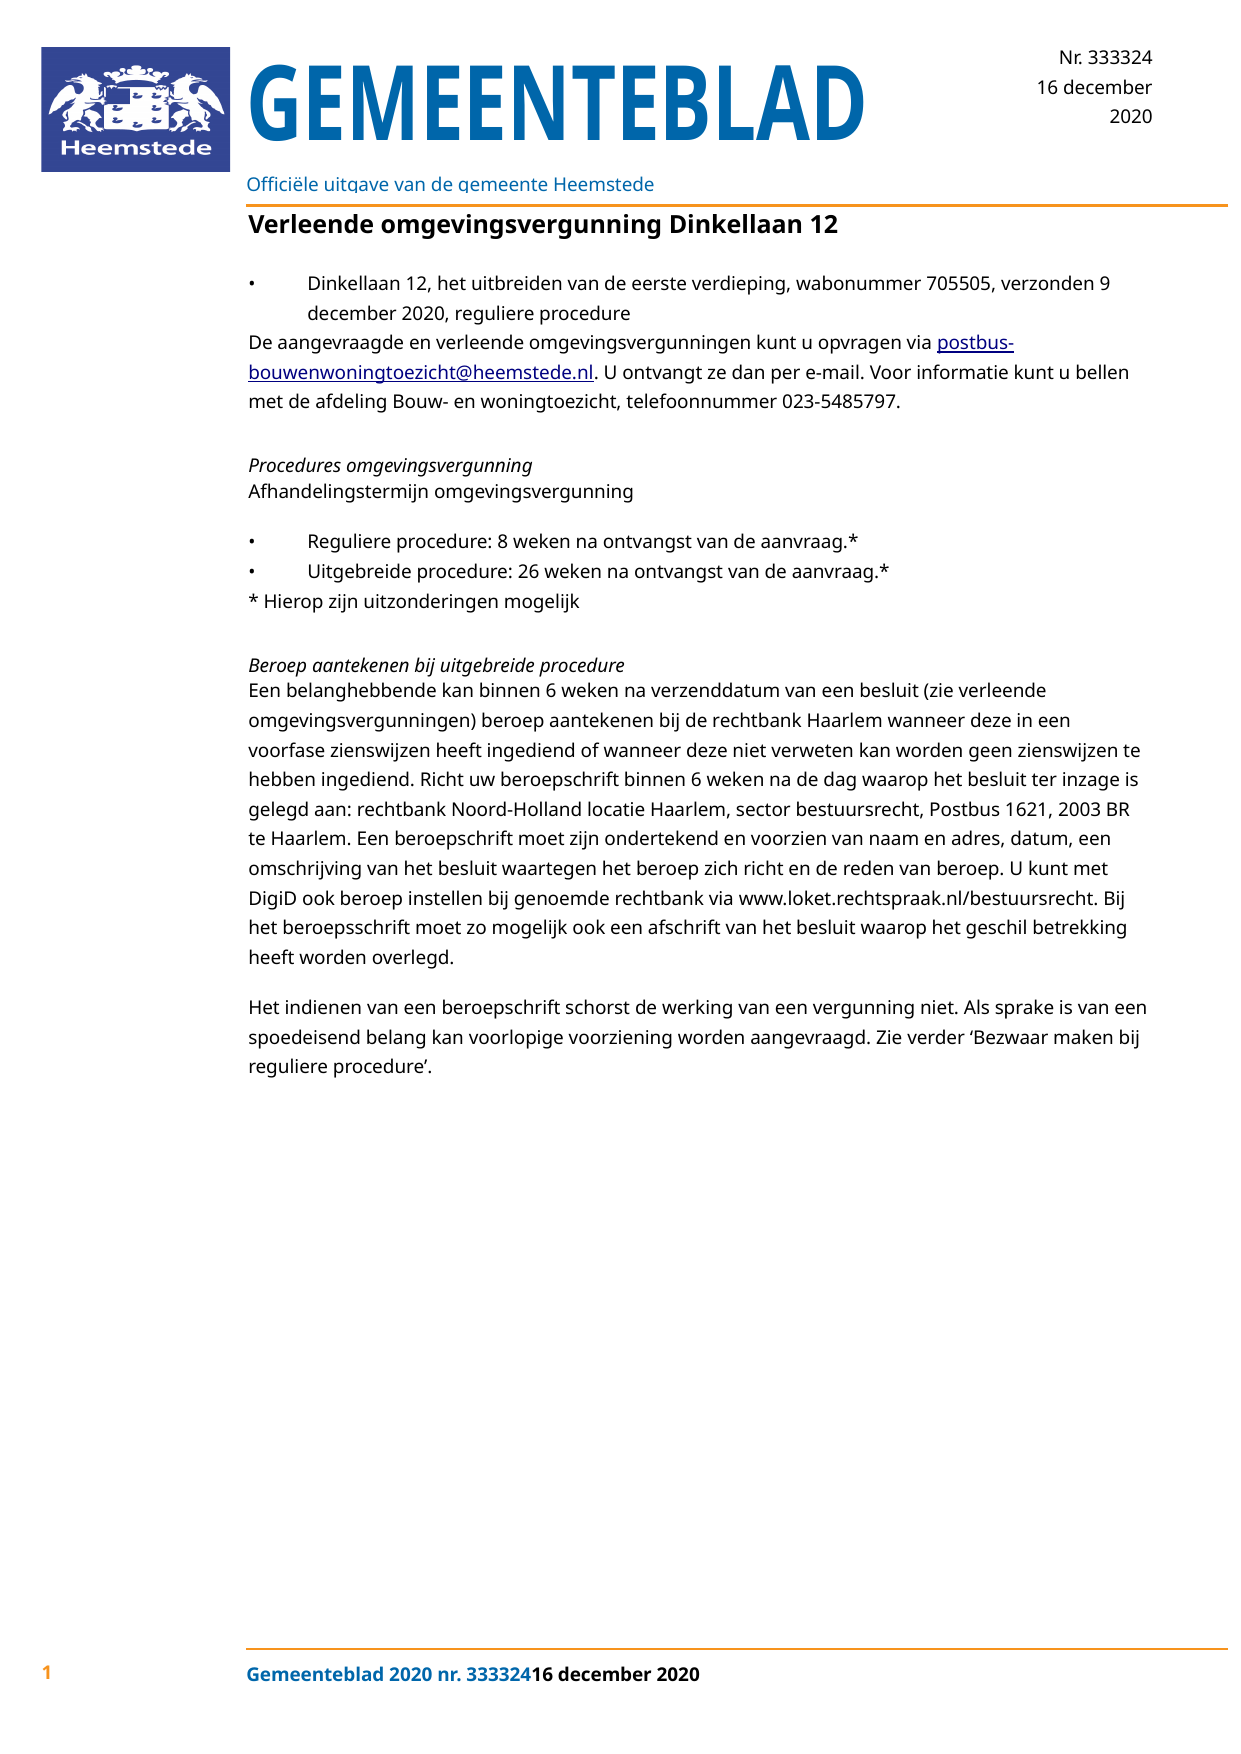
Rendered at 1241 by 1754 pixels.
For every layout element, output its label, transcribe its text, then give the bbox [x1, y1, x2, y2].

list Reguliere procedure: 8 weken na ontvangst van de aanvraag.* [248, 529, 1152, 554]
text Beroep aantekenen bij uitgebreide procedure [248, 652, 1152, 678]
list Dinkellaan 12, het uitbreiden van de eerste verdieping, wabonummer 705505, verzonden 9 december 2020, reguliere procedure [248, 270, 1152, 326]
list Uitgebreide procedure: 26 weken na ontvangst van de aanvraag.* [248, 558, 1152, 584]
text De aangevraagde en verleende omgevingsvergunningen kunt u opvragen via postbus-bouwenwoningtoezicht@heemstede.nl. U ontvangt ze dan per e-mail. Voor informatie kunt u bellen met de afdeling Bouw- en woningtoezicht, telefoonnummer 023-5485797. [248, 329, 1152, 414]
text Verleende omgevingsvergunning Dinkellaan 12 [248, 207, 1152, 241]
text Procedures omgevingsvergunning [248, 453, 1152, 478]
picture [41, 47, 231, 172]
text * Hierop zijn uitzonderingen mogelijk [248, 588, 1152, 614]
text Het indienen van een beroepschrift schorst de werking van een vergunning niet. Als sprake is van een spoedeisend belang kan voorlopige voorziening worden aangevraagd. Zie verder ‘Bezwaar maken bij reguliere procedure’. [248, 994, 1152, 1079]
text Een belanghebbende kan binnen 6 weken na verzenddatum van een besluit (zie verleende omgevingsvergunningen) beroep aantekenen bij de rechtbank Haarlem wanneer deze in een voorfase zienswijzen heeft ingediend of wanneer deze niet verweten kan worden geen zienswijzen te hebben ingediend. Richt uw beroepschrift binnen 6 weken na de dag waarop het besluit ter inzage is gelegd aan: rechtbank Noord-Holland locatie Haarlem, sector bestuursrecht, Postbus 1621, 2003 BR te Haarlem. Een beroepschrift moet zijn ondertekend en voorzien van naam en adres, datum, een omschrijving van het besluit waartegen het beroep zich richt en de reden van beroep. U kunt met DigiD ook beroep instellen bij genoemde rechtbank via www.loket.rechtspraak.nl/bestuursrecht. Bij het beroepsschrift moet zo mogelijk ook een afschrift van het besluit waarop het geschil betrekking heeft worden overlegd. [248, 678, 1152, 969]
text Afhandelingstermijn omgevingsvergunning [248, 478, 1152, 504]
